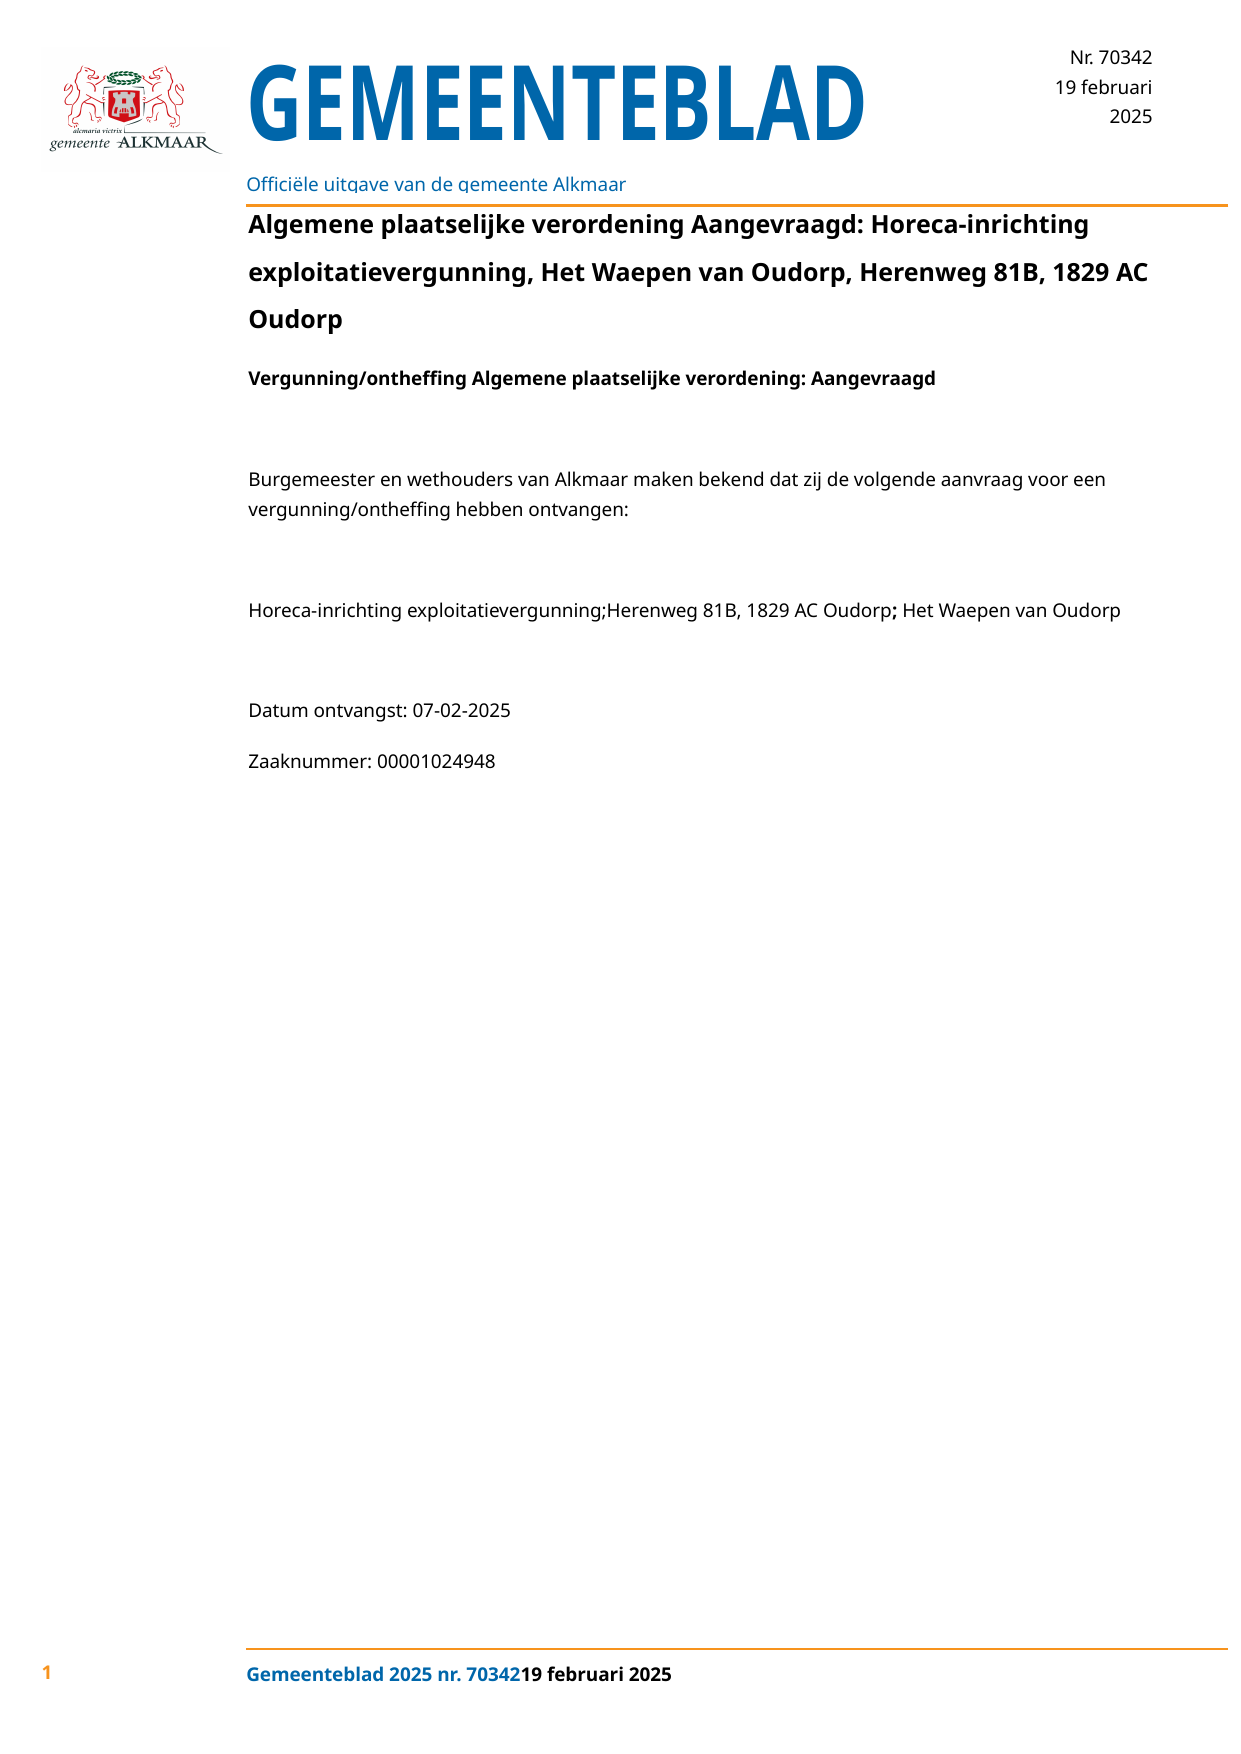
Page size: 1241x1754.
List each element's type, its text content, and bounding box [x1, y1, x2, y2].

text Datum ontvangst: 07-02-2025 [248, 698, 1152, 723]
picture [41, 47, 231, 172]
text Burgemeester en wethouders van Alkmaar maken bekend dat zij de volgende aanvraag voor een vergunning/ontheffing hebben ontvangen: [248, 466, 1152, 522]
text Horeca-inrichting exploitatievergunning;Herenweg 81B, 1829 AC Oudorp; Het Waepen van Oudorp [248, 597, 1152, 622]
text Vergunning/ontheffing Algemene plaatselijke verordening: Aangevraagd [248, 366, 1152, 391]
text Algemene plaatselijke verordening Aangevraagd: Horeca-inrichting exploitatievergunning, Het Waepen van Oudorp, Herenweg 81B, 1829 AC Oudorp [248, 207, 1152, 336]
text Zaaknummer: 00001024948 [248, 748, 1152, 774]
